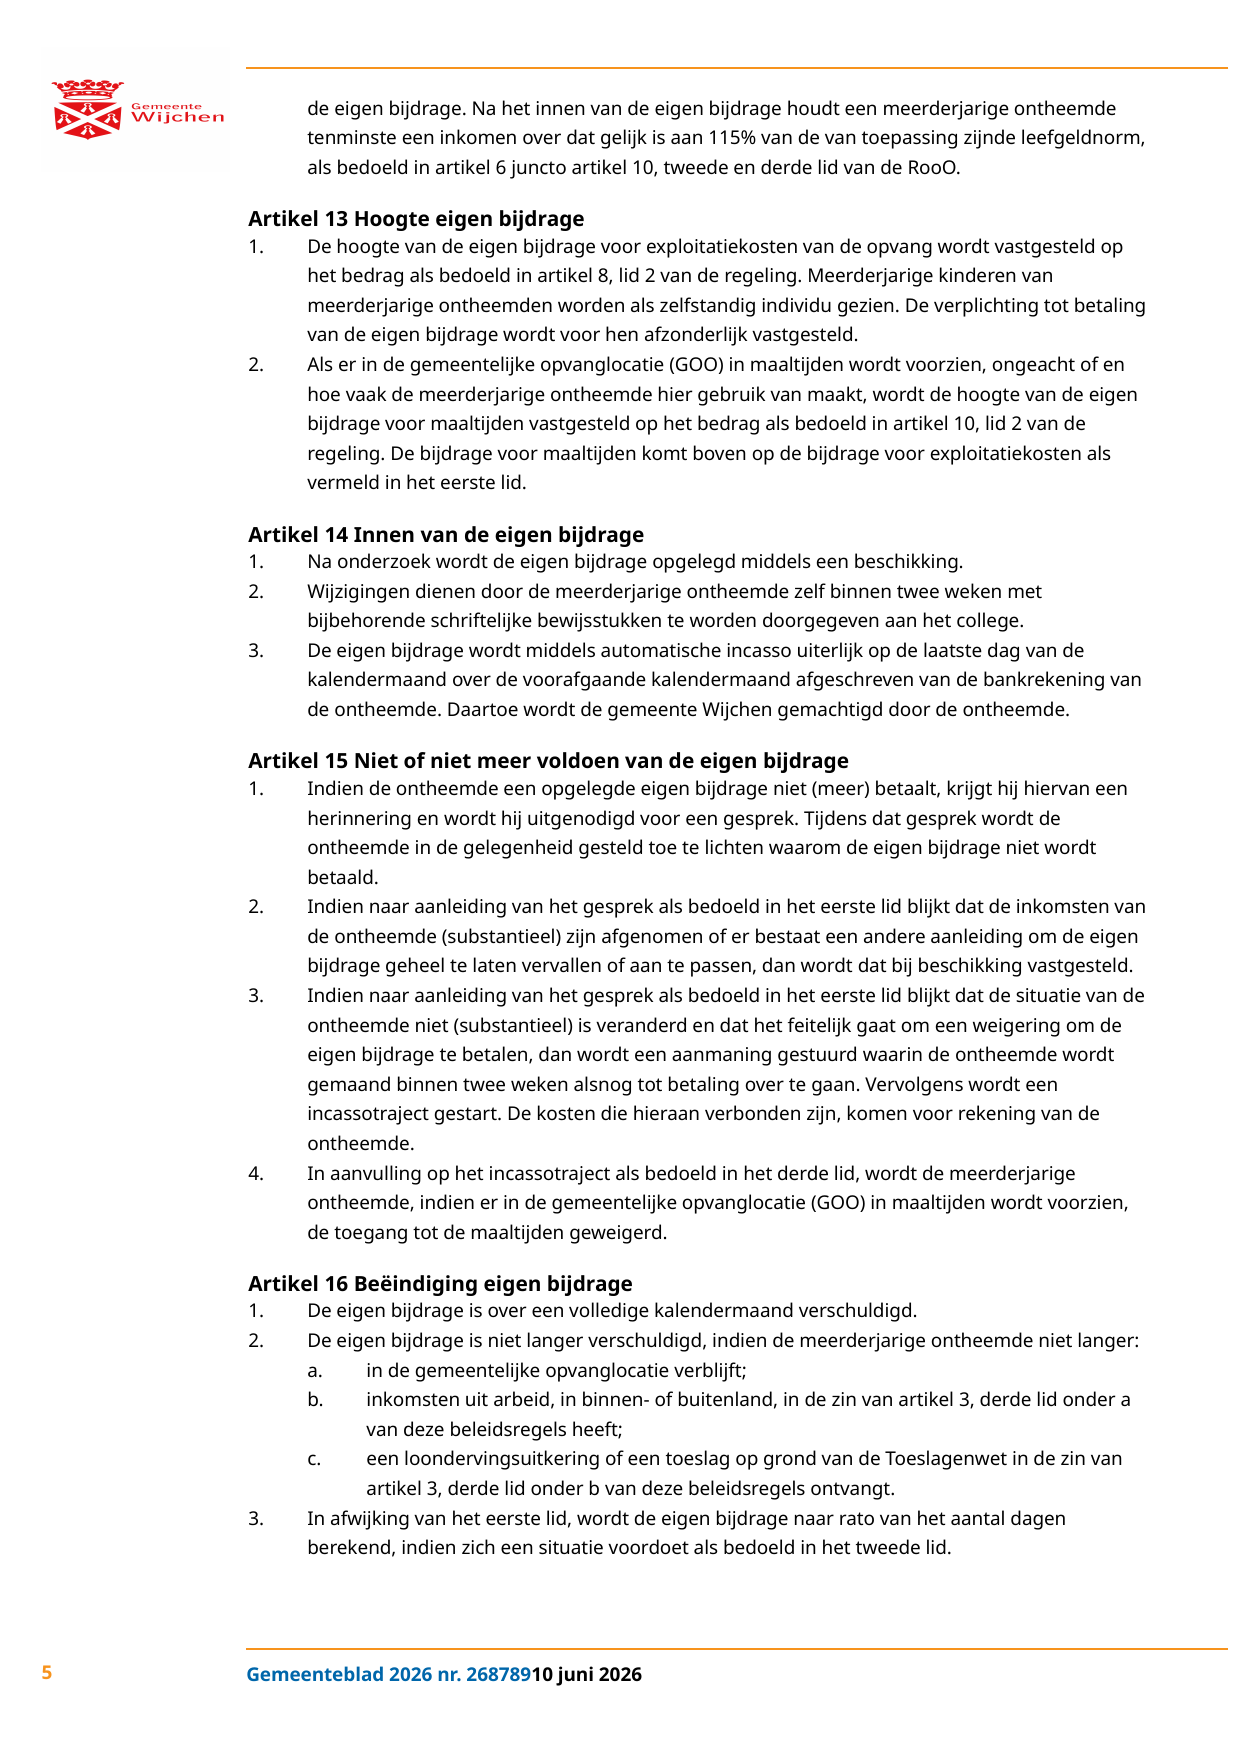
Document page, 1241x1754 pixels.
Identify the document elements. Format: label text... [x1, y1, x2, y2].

list Na onderzoek wordt de eigen bijdrage opgelegd middels een beschikking. [248, 548, 1152, 574]
list de eigen bijdrage. Na het innen van de eigen bijdrage houdt een meerderjarige ontheemde tenminste een inkomen over dat gelijk is aan 115% van de van toepassing zijnde leefgeldnorm, als bedoeld in artikel 6 juncto artikel 10, tweede en derde lid van de RooO. [248, 95, 1152, 180]
list De hoogte van de eigen bijdrage voor exploitatiekosten van de opvang wordt vastgesteld op het bedrag als bedoeld in artikel 8, lid 2 van de regeling. Meerderjarige kinderen van meerderjarige ontheemden worden als zelfstandig individu gezien. De verplichting tot betaling van de eigen bijdrage wordt voor hen afzonderlijk vastgesteld. [248, 233, 1152, 347]
text Artikel 16 Beëindiging eigen bijdrage [248, 1269, 1152, 1298]
list Indien naar aanleiding van het gesprek als bedoeld in het eerste lid blijkt dat de situatie van de ontheemde niet (substantieel) is veranderd en dat het feitelijk gaat om een weigering om de eigen bijdrage te betalen, dan wordt een aanmaning gestuurd waarin de ontheemde wordt gemaand binnen twee weken alsnog tot betaling over te gaan. Vervolgens wordt een incassotraject gestart. De kosten die hieraan verbonden zijn, komen voor rekening van de ontheemde. [248, 982, 1152, 1156]
list Indien de ontheemde een opgelegde eigen bijdrage niet (meer) betaalt, krijgt hij hiervan een herinnering en wordt hij uitgenodigd voor een gesprek. Tijdens dat gesprek wordt de ontheemde in de gelegenheid gesteld toe te lichten waarom de eigen bijdrage niet wordt betaald. [248, 775, 1152, 889]
text Artikel 14 Innen van de eigen bijdrage [248, 520, 1152, 548]
list De eigen bijdrage is niet langer verschuldigd, indien de meerderjarige ontheemde niet langer: [248, 1327, 1152, 1353]
list De eigen bijdrage is over een volledige kalendermaand verschuldigd. [248, 1298, 1152, 1323]
list In aanvulling op het incassotraject als bedoeld in het derde lid, wordt de meerderjarige ontheemde, indien er in de gemeentelijke opvanglocatie (GOO) in maaltijden wordt voorzien, de toegang tot de maaltijden geweigerd. [248, 1160, 1152, 1244]
list in de gemeentelijke opvanglocatie verblijft; [307, 1357, 1152, 1383]
list een loondervingsuitkering of een toeslag op grond van de Toeslagenwet in de zin van artikel 3, derde lid onder b van deze beleidsregels ontvangt. [307, 1446, 1152, 1501]
list Wijzigingen dienen door de meerderjarige ontheemde zelf binnen twee weken met bijbehorende schriftelijke bewijsstukken te worden doorgegeven aan het college. [248, 578, 1152, 633]
text Artikel 15 Niet of niet meer voldoen van de eigen bijdrage [248, 747, 1152, 775]
list Als er in de gemeentelijke opvanglocatie (GOO) in maaltijden wordt voorzien, ongeacht of en hoe vaak de meerderjarige ontheemde hier gebruik van maakt, wordt de hoogte van de eigen bijdrage voor maaltijden vastgesteld op het bedrag als bedoeld in artikel 10, lid 2 van de regeling. De bijdrage voor maaltijden komt boven op de bijdrage voor exploitatiekosten als vermeld in het eerste lid. [248, 351, 1152, 495]
list inkomsten uit arbeid, in binnen- of buitenland, in de zin van artikel 3, derde lid onder a van deze beleidsregels heeft; [307, 1386, 1152, 1442]
list De eigen bijdrage wordt middels automatische incasso uiterlijk op de laatste dag van de kalendermaand over de voorafgaande kalendermaand afgeschreven van de bankrekening van de ontheemde. Daartoe wordt de gemeente Wijchen gemachtigd door de ontheemde. [248, 637, 1152, 722]
list Indien naar aanleiding van het gesprek als bedoeld in het eerste lid blijkt dat de inkomsten van de ontheemde (substantieel) zijn afgenomen of er bestaat een andere aanleiding om de eigen bijdrage geheel te laten vervallen of aan te passen, dan wordt dat bij beschikking vastgesteld. [248, 893, 1152, 978]
list In afwijking van het eerste lid, wordt de eigen bijdrage naar rato van het aantal dagen berekend, indien zich een situatie voordoet als bedoeld in het tweede lid. [248, 1505, 1152, 1560]
text Artikel 13 Hoogte eigen bijdrage [248, 204, 1152, 233]
picture [41, 47, 231, 172]
